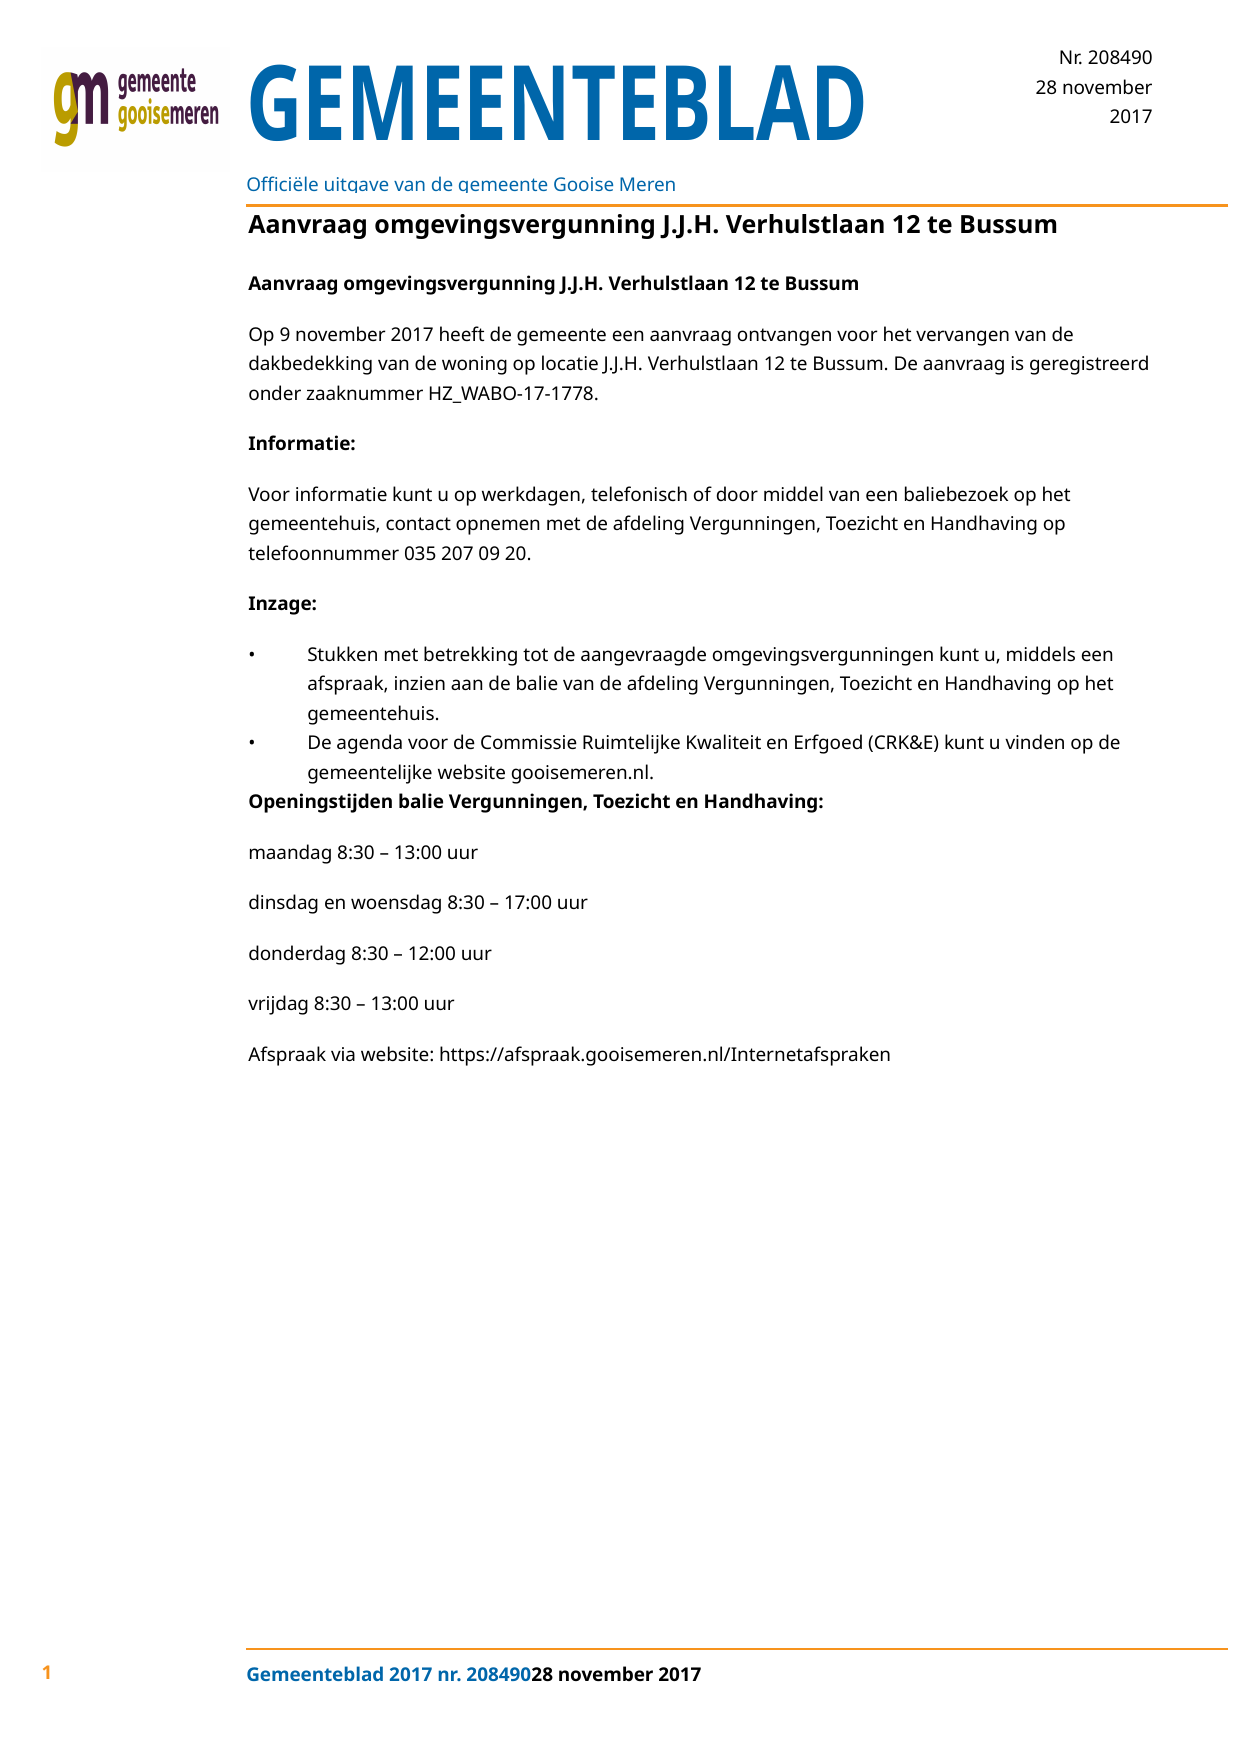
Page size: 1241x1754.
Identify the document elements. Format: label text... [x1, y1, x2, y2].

text Informatie: [248, 430, 1152, 456]
text Afspraak via website: https://afspraak.gooisemeren.nl/Internetafspraken [248, 1041, 1152, 1066]
text Op 9 november 2017 heeft de gemeente een aanvraag ontvangen voor het vervangen van de dakbedekking van de woning op locatie J.J.H. Verhulstlaan 12 te Bussum. De aanvraag is geregistreerd onder zaaknummer HZ_WABO-17-1778. [248, 321, 1152, 406]
text Openingstijden balie Vergunningen, Toezicht en Handhaving: [248, 789, 1152, 814]
text Aanvraag omgevingsvergunning J.J.H. Verhulstlaan 12 te Bussum [248, 207, 1152, 241]
text maandag 8:30 – 13:00 uur [248, 839, 1152, 865]
text Aanvraag omgevingsvergunning J.J.H. Verhulstlaan 12 te Bussum [248, 270, 1152, 296]
text dinsdag en woensdag 8:30 – 17:00 uur [248, 889, 1152, 915]
text vrijdag 8:30 – 13:00 uur [248, 990, 1152, 1016]
list Stukken met betrekking tot de aangevraagde omgevingsvergunningen kunt u, middels een afspraak, inzien aan de balie van de afdeling Vergunningen, Toezicht en Handhaving op het gemeentehuis. [248, 641, 1152, 726]
text donderdag 8:30 – 12:00 uur [248, 940, 1152, 966]
picture [41, 47, 231, 172]
text Voor informatie kunt u op werkdagen, telefonisch of door middel van een baliebezoek op het gemeentehuis, contact opnemen met de afdeling Vergunningen, Toezicht en Handhaving op telefoonnummer 035 207 09 20. [248, 481, 1152, 566]
list De agenda voor de Commissie Ruimtelijke Kwaliteit en Erfgoed (CRK&E) kunt u vinden op de gemeentelijke website gooisemeren.nl. [248, 729, 1152, 785]
text Inzage: [248, 590, 1152, 616]
